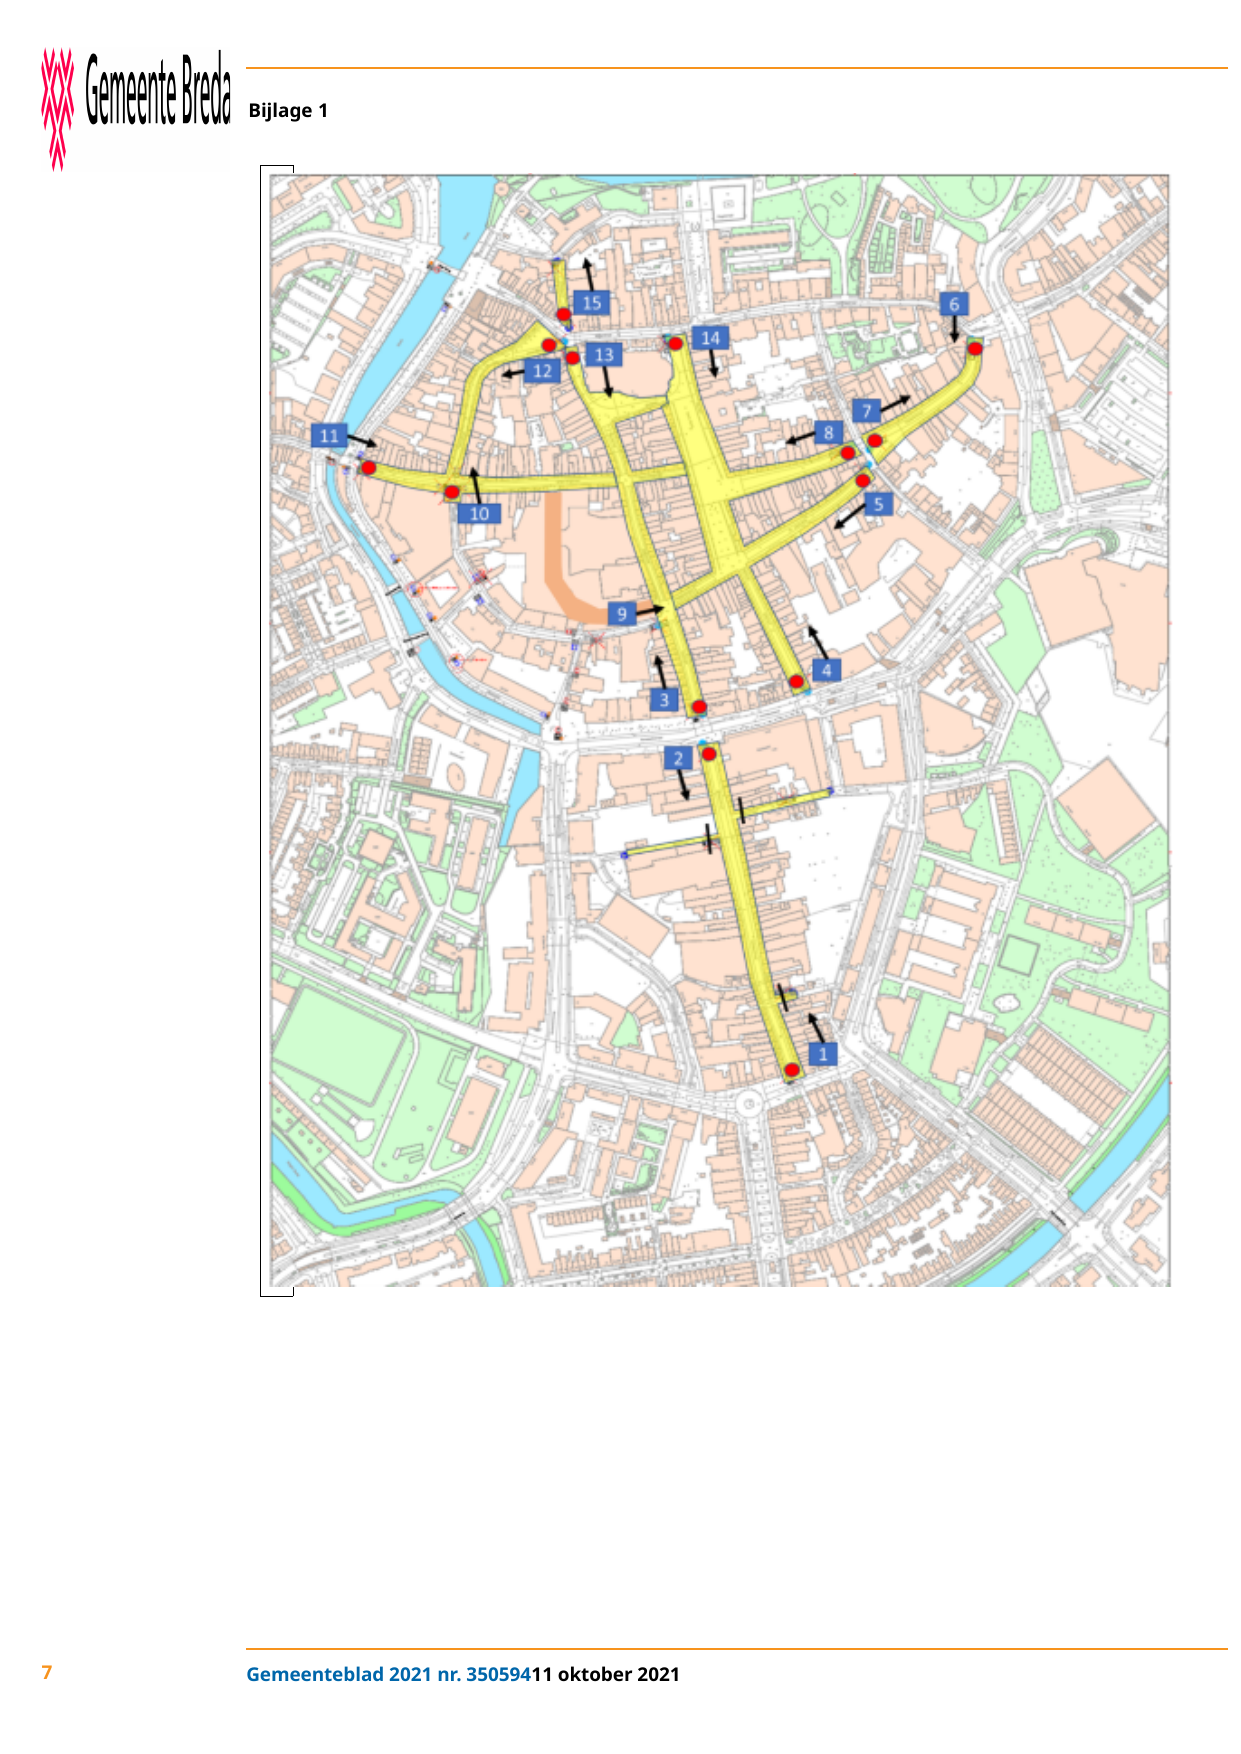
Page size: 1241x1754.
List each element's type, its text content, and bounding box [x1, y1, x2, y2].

text Bijlage 1 [248, 95, 1152, 123]
picture [41, 47, 231, 172]
picture [268, 173, 1173, 1287]
